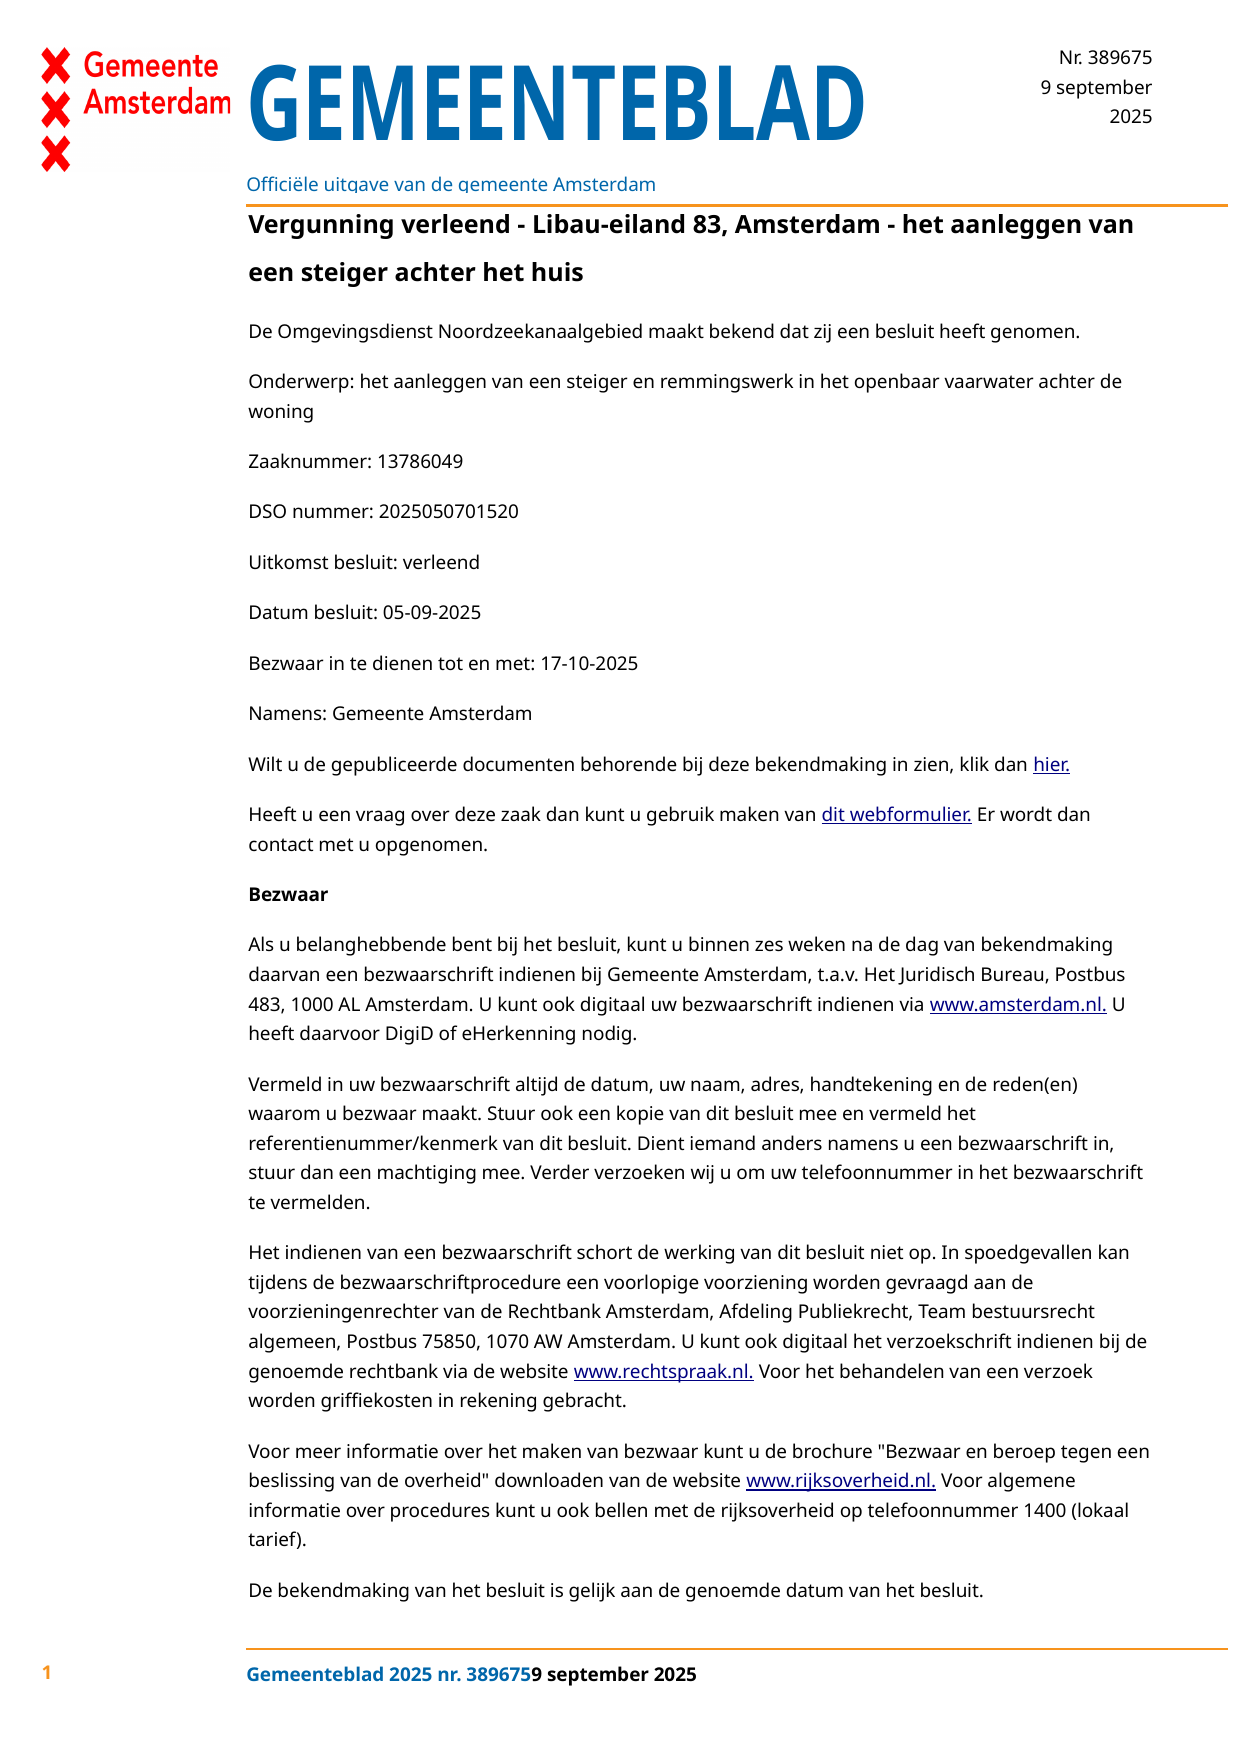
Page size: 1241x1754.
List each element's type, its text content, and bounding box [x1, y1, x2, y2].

text De bekendmaking van het besluit is gelijk aan de genoemde datum van het besluit. [248, 1577, 1152, 1603]
text Heeft u een vraag over deze zaak dan kunt u gebruik maken van dit webformulier. Er wordt dan contact met u opgenomen. [248, 801, 1152, 857]
text Zaaknummer: 13786049 [248, 448, 1152, 474]
text Namens: Gemeente Amsterdam [248, 700, 1152, 726]
text Als u belanghebbende bent bij het besluit, kunt u binnen zes weken na de dag van bekendmaking daarvan een bezwaarschrift indienen bij Gemeente Amsterdam, t.a.v. Het Juridisch Bureau, Postbus 483, 1000 AL Amsterdam. U kunt ook digitaal uw bezwaarschrift indienen via www.amsterdam.nl. U heeft daarvoor DigiD of eHerkenning nodig. [248, 932, 1152, 1046]
picture [41, 47, 231, 172]
text De Omgevingsdienst Noordzeekanaalgebied maakt bekend dat zij een besluit heeft genomen. [248, 318, 1152, 344]
text Bezwaar [248, 881, 1152, 907]
text Voor meer informatie over het maken van bezwaar kunt u de brochure "Bezwaar en beroep tegen een beslissing van de overheid" downloaden van de website www.rijksoverheid.nl. Voor algemene informatie over procedures kunt u ook bellen met de rijksoverheid op telefoonnummer 1400 (lokaal tarief). [248, 1438, 1152, 1552]
text Het indienen van een bezwaarschrift schort de werking van dit besluit niet op. In spoedgevallen kan tijdens de bezwaarschriftprocedure een voorlopige voorziening worden gevraagd aan de voorzieningenrechter van de Rechtbank Amsterdam, Afdeling Publiekrecht, Team bestuursrecht algemeen, Postbus 75850, 1070 AW Amsterdam. U kunt ook digitaal het verzoekschrift indienen bij de genoemde rechtbank via de website www.rechtspraak.nl. Voor het behandelen van een verzoek worden griffiekosten in rekening gebracht. [248, 1239, 1152, 1413]
text Onderwerp: het aanleggen van een steiger en remmingswerk in het openbaar vaarwater achter de woning [248, 368, 1152, 424]
text Vermeld in uw bezwaarschrift altijd de datum, uw naam, adres, handtekening en de reden(en) waarom u bezwaar maakt. Stuur ook een kopie van dit besluit mee en vermeld het referentienummer/kenmerk van dit besluit. Dient iemand anders namens u een bezwaarschrift in, stuur dan een machtiging mee. Verder verzoeken wij u om uw telefoonnummer in het bezwaarschrift te vermelden. [248, 1071, 1152, 1215]
text DSO nummer: 2025050701520 [248, 499, 1152, 524]
text Vergunning verleend - Libau-eiland 83, Amsterdam - het aanleggen van een steiger achter het huis [248, 207, 1152, 288]
text Uitkomst besluit: verleend [248, 549, 1152, 575]
text Bezwaar in te dienen tot en met: 17-10-2025 [248, 650, 1152, 676]
text Wilt u de gepubliceerde documenten behorende bij deze bekendmaking in zien, klik dan hier. [248, 751, 1152, 777]
text Datum besluit: 05-09-2025 [248, 599, 1152, 625]
